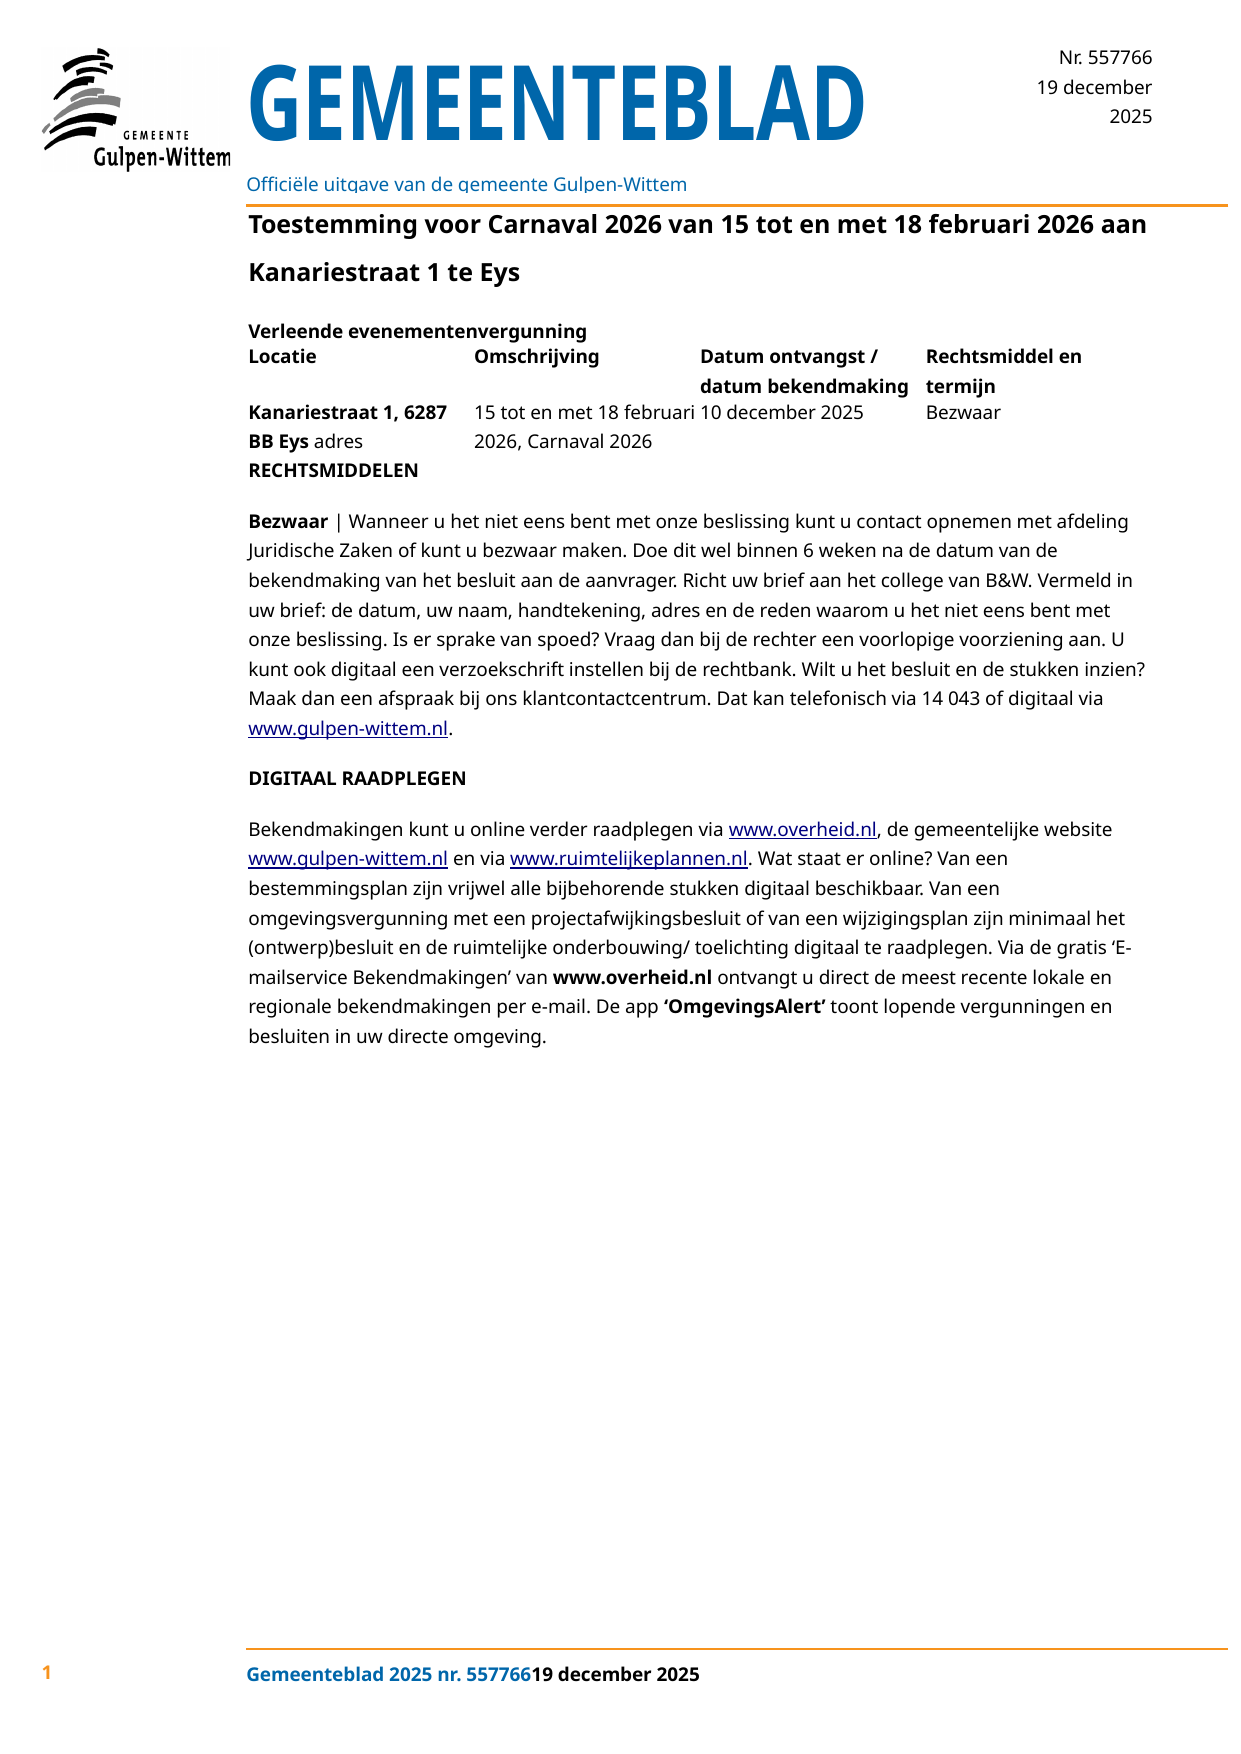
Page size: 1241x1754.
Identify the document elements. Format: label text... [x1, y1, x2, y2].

table_cell Locatie [248, 344, 474, 399]
text Bekendmakingen kunt u online verder raadplegen via www.overheid.nl, de gemeentelijke website www.gulpen-wittem.nl en via www.ruimtelijkeplannen.nl. Wat staat er online? Van een bestemmingsplan zijn vrijwel alle bijbehorende stukken digitaal beschikbaar. Van een omgevingsvergunning met een projectafwijkingsbesluit of van een wijzigingsplan zijn minimaal het (ontwerp)besluit en de ruimtelijke onderbouwing/ toelichting digitaal te raadplegen. Via de gratis ‘E-mailservice Bekendmakingen’ van www.overheid.nl ontvangt u direct de meest recente lokale en regionale bekendmakingen per e-mail. De app ‘OmgevingsAlert’ toont lopende vergunningen en besluiten in uw directe omgeving. [248, 816, 1152, 1049]
text Bezwaar | Wanneer u het niet eens bent met onze beslissing kunt u contact opnemen met afdeling Juridische Zaken of kunt u bezwaar maken. Doe dit wel binnen 6 weken na de datum van de bekendmaking van het besluit aan de aanvrager. Richt uw brief aan het college van B&W. Vermeld in uw brief: de datum, uw naam, handtekening, adres en de reden waarom u het niet eens bent met onze beslissing. Is er sprake van spoed? Vraag dan bij de rechter een voorlopige voorziening aan. U kunt ook digitaal een verzoekschrift instellen bij de rechtbank. Wilt u het besluit en de stukken inzien? Maak dan een afspraak bij ons klantcontactcentrum. Dat kan telefonisch via 14 043 of digitaal via www.gulpen-wittem.nl. [248, 508, 1152, 741]
table_cell Bezwaar [926, 399, 1152, 454]
table_cell Datum ontvangst / datum bekendmaking [700, 344, 926, 399]
text Toestemming voor Carnaval 2026 van 15 tot en met 18 februari 2026 aan Kanariestraat 1 te Eys [248, 207, 1152, 288]
table_cell 15 tot en met 18 februari 2026, Carnaval 2026 [474, 399, 700, 454]
table_cell Omschrijving [474, 344, 700, 399]
picture [41, 47, 231, 172]
text RECHTSMIDDELEN [248, 458, 1152, 483]
table_header Verleende evenementenvergunning [248, 318, 1152, 344]
text DIGITAAL RAADPLEGEN [248, 766, 1152, 791]
table_cell Rechtsmiddel en termijn [926, 344, 1152, 399]
table_cell 10 december 2025 [700, 399, 926, 454]
table_cell Kanariestraat 1, 6287 BB Eys adres [248, 399, 474, 454]
